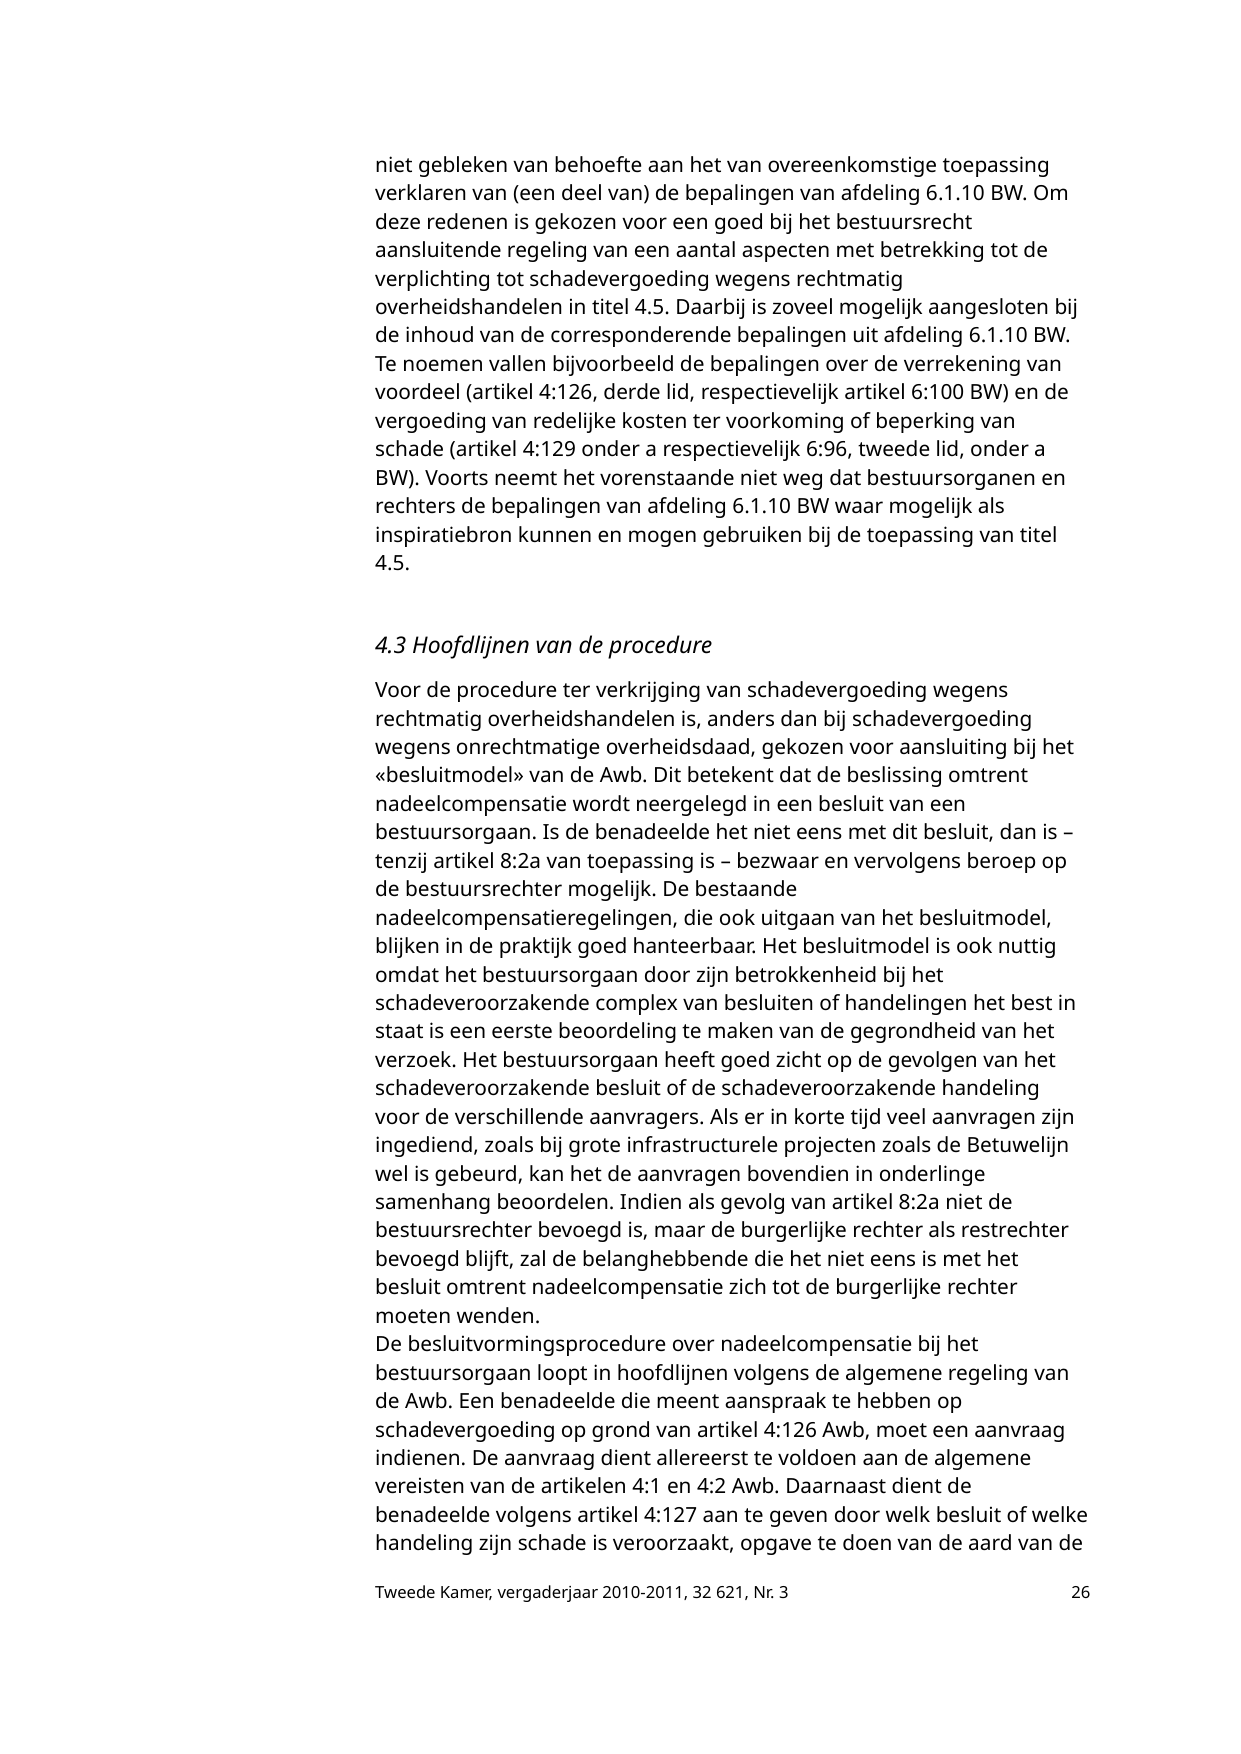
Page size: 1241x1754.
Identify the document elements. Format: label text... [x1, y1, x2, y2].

text niet gebleken van behoefte aan het van overeenkomstige toepassing verklaren van (een deel van) de bepalingen van afdeling 6.1.10 BW. Om deze redenen is gekozen voor een goed bij het bestuursrecht aansluitende regeling van een aantal aspecten met betrekking tot de verplichting tot schadevergoeding wegens rechtmatig overheidshandelen in titel 4.5. Daarbij is zoveel mogelijk aangesloten bij de inhoud van de corresponderende bepalingen uit afdeling 6.1.10 BW. Te noemen vallen bijvoorbeeld de bepalingen over de verrekening van voordeel (artikel 4:126, derde lid, respectievelijk artikel 6:100 BW) en de vergoeding van redelijke kosten ter voorkoming of beperking van schade (artikel 4:129 onder a respectievelijk 6:96, tweede lid, onder a BW). Voorts neemt het vorenstaande niet weg dat bestuursorganen en rechters de bepalingen van afdeling 6.1.10 BW waar mogelijk als inspiratiebron kunnen en mogen gebruiken bij de toepassing van titel 4.5. [375, 150, 1090, 577]
text De besluitvormingsprocedure over nadeelcompensatie bij het bestuursorgaan loopt in hoofdlijnen volgens de algemene regeling van de Awb. Een benadeelde die meent aanspraak te hebben op schadevergoeding op grond van artikel 4:126 Awb, moet een aanvraag indienen. De aanvraag dient allereerst te voldoen aan de algemene vereisten van de artikelen 4:1 en 4:2 Awb. Daarnaast dient de benadeelde volgens artikel 4:127 aan te geven door welk besluit of welke handeling zijn schade is veroorzaakt, opgave te doen van de aard van de [375, 1329, 1090, 1557]
subtitle 4.3 Hoofdlijnen van de procedure [375, 629, 1090, 660]
text Voor de procedure ter verkrijging van schadevergoeding wegens rechtmatig overheidshandelen is, anders dan bij schadevergoeding wegens onrechtmatige overheidsdaad, gekozen voor aansluiting bij het «besluitmodel» van de Awb. Dit betekent dat de beslissing omtrent nadeelcompensatie wordt neergelegd in een besluit van een bestuursorgaan. Is de benadeelde het niet eens met dit besluit, dan is – tenzij artikel 8:2a van toepassing is – bezwaar en vervolgens beroep op de bestuursrechter mogelijk. De bestaande nadeelcompensatieregelingen, die ook uitgaan van het besluitmodel, blijken in de praktijk goed hanteerbaar. Het besluitmodel is ook nuttig omdat het bestuursorgaan door zijn betrokkenheid bij het schadeveroorzakende complex van besluiten of handelingen het best in staat is een eerste beoordeling te maken van de gegrondheid van het verzoek. Het bestuursorgaan heeft goed zicht op de gevolgen van het schadeveroorzakende besluit of de schadeveroorzakende handeling voor de verschillende aanvragers. Als er in korte tijd veel aanvragen zijn ingediend, zoals bij grote infrastructurele projecten zoals de Betuwelijn wel is gebeurd, kan het de aanvragen bovendien in onderlinge samenhang beoordelen. Indien als gevolg van artikel 8:2a niet de bestuursrechter bevoegd is, maar de burgerlijke rechter als restrechter bevoegd blijft, zal de belanghebbende die het niet eens is met het besluit omtrent nadeelcompensatie zich tot de burgerlijke rechter moeten wenden. [375, 675, 1090, 1329]
